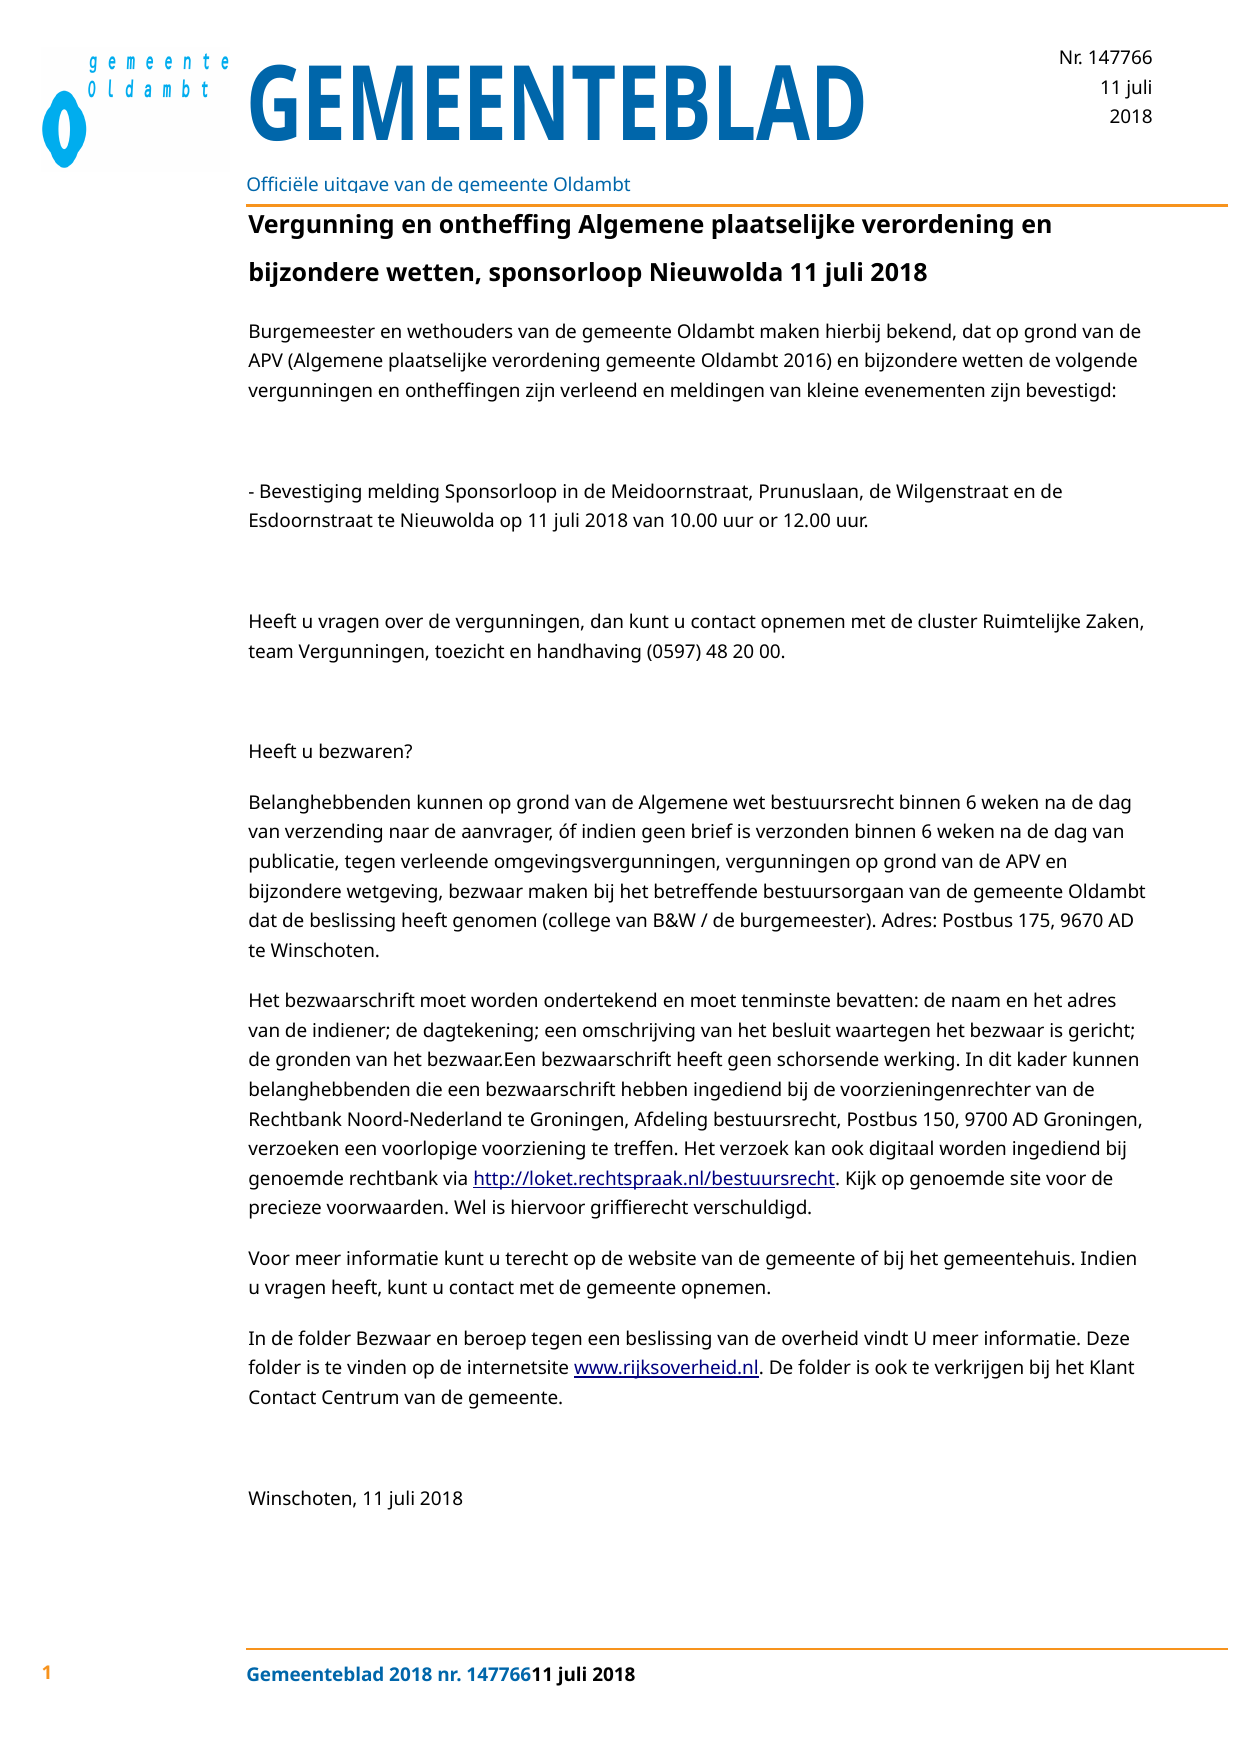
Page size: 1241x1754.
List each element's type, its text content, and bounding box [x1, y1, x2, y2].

text Heeft u vragen over de vergunningen, dan kunt u contact opnemen met de cluster Ruimtelijke Zaken, team Vergunningen, toezicht en handhaving (0597) 48 20 00. [248, 608, 1152, 664]
text Het bezwaarschrift moet worden ondertekend en moet tenminste bevatten: de naam en het adres van de indiener; de dagtekening; een omschrijving van het besluit waartegen het bezwaar is gericht; de gronden van het bezwaar.Een bezwaarschrift heeft geen schorsende werking. In dit kader kunnen belanghebbenden die een bezwaarschrift hebben ingediend bij de voorzieningenrechter van de Rechtbank Noord-Nederland te Groningen, Afdeling bestuursrecht, Postbus 150, 9700 AD Groningen, verzoeken een voorlopige voorziening te treffen. Het verzoek kan ook digitaal worden ingediend bij genoemde rechtbank via http://loket.rechtspraak.nl/bestuursrecht. Kijk op genoemde site voor de precieze voorwaarden. Wel is hiervoor griffierecht verschuldigd. [248, 987, 1152, 1220]
text Heeft u bezwaren? [248, 739, 1152, 764]
text Voor meer informatie kunt u terecht op de website van de gemeente of bij het gemeentehuis. Indien u vragen heeft, kunt u contact met de gemeente opnemen. [248, 1245, 1152, 1300]
text Winschoten, 11 juli 2018 [248, 1485, 1152, 1511]
text Burgemeester en wethouders van de gemeente Oldambt maken hierbij bekend, dat op grond van de APV (Algemene plaatselijke verordening gemeente Oldambt 2016) en bijzondere wetten de volgende vergunningen en ontheffingen zijn verleend en meldingen van kleine evenementen zijn bevestigd: [248, 318, 1152, 403]
text - Bevestiging melding Sponsorloop in de Meidoornstraat, Prunuslaan, de Wilgenstraat en de Esdoornstraat te Nieuwolda op 11 juli 2018 van 10.00 uur or 12.00 uur. [248, 478, 1152, 533]
text Belanghebbenden kunnen op grond van de Algemene wet bestuursrecht binnen 6 weken na de dag van verzending naar de aanvrager, óf indien geen brief is verzonden binnen 6 weken na de dag van publicatie, tegen verleende omgevingsvergunningen, vergunningen op grond van de APV en bijzondere wetgeving, bezwaar maken bij het betreffende bestuursorgaan van de gemeente Oldambt dat de beslissing heeft genomen (college van B&W / de burgemeester). Adres: Postbus 175, 9670 AD te Winschoten. [248, 789, 1152, 963]
text In de folder Bezwaar en beroep tegen een beslissing van de overheid vindt U meer informatie. Deze folder is te vinden op de internetsite www.rijksoverheid.nl. De folder is ook te verkrijgen bij het Klant Contact Centrum van de gemeente. [248, 1325, 1152, 1410]
text Vergunning en ontheffing Algemene plaatselijke verordening en bijzondere wetten, sponsorloop Nieuwolda 11 juli 2018 [248, 207, 1152, 288]
picture [41, 47, 231, 172]
